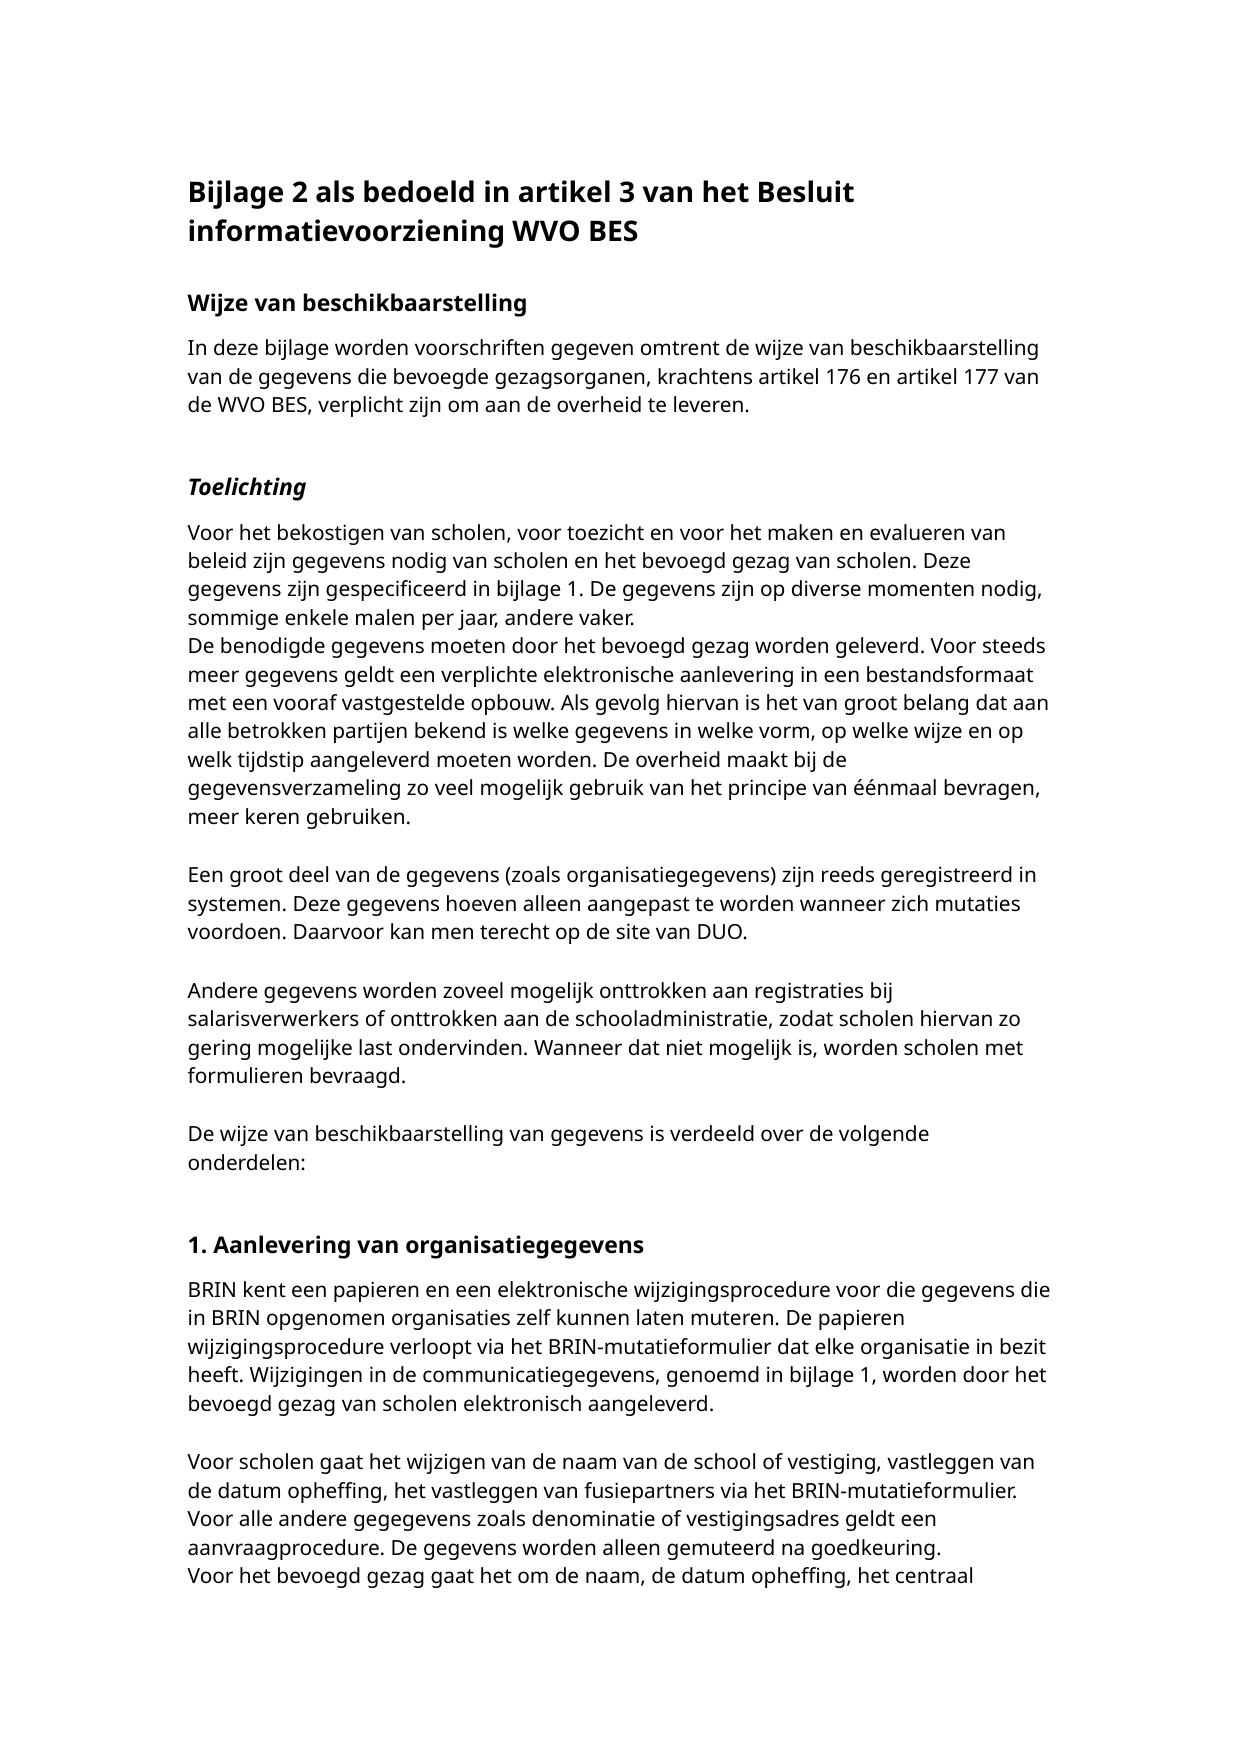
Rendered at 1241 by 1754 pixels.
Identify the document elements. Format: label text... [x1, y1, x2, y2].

subtitle Toelichting [187, 471, 1053, 503]
text Andere gegevens worden zoveel mogelijk onttrokken aan registraties bij salarisverwerkers of onttrokken aan de schooladministratie, zodat scholen hiervan zo gering mogelijke last ondervinden. Wanneer dat niet mogelijk is, worden scholen met formulieren bevraagd. [187, 976, 1053, 1089]
text BRIN kent een papieren en een elektronische wijzigingsprocedure voor die gegevens die in BRIN opgenomen organisaties zelf kunnen laten muteren. De papieren wijzigingsprocedure verloopt via het BRIN-mutatieformulier dat elke organisatie in bezit heeft. Wijzigingen in de communicatiegegevens, genoemd in bijlage 1, worden door het bevoegd gezag van scholen elektronisch aangeleverd. [187, 1275, 1053, 1417]
text Voor scholen gaat het wijzigen van de naam van de school of vestiging, vastleggen van de datum opheffing, het vastleggen van fusiepartners via het BRIN-mutatieformulier. Voor alle andere gegegevens zoals denominatie of vestigingsadres geldt een aanvraagprocedure. De gegevens worden alleen gemuteerd na goedkeuring. [187, 1447, 1053, 1561]
text Voor het bevoegd gezag gaat het om de naam, de datum opheffing, het centraal [187, 1561, 1053, 1589]
subtitle Bijlage 2 als bedoeld in artikel 3 van het Besluit informatievoorziening WVO BES [187, 172, 1053, 250]
text De benodigde gegevens moeten door het bevoegd gezag worden geleverd. Voor steeds meer gegevens geldt een verplichte elektronische aanlevering in een bestandsformaat met een vooraf vastgestelde opbouw. Als gevolg hiervan is het van groot belang dat aan alle betrokken partijen bekend is welke gegevens in welke vorm, op welke wijze en op welk tijdstip aangeleverd moeten worden. De overheid maakt bij de gegevensverzameling zo veel mogelijk gebruik van het principe van éénmaal bevragen, meer keren gebruiken. [187, 631, 1053, 830]
text Een groot deel van de gegevens (zoals organisatiegegevens) zijn reeds geregistreerd in systemen. Deze gegevens hoeven alleen aangepast te worden wanneer zich mutaties voordoen. Daarvoor kan men terecht op de site van DUO. [187, 860, 1053, 946]
subtitle Wijze van beschikbaarstelling [187, 287, 1053, 318]
text De wijze van beschikbaarstelling van gegevens is verdeeld over de volgende onderdelen: [187, 1119, 1053, 1176]
text In deze bijlage worden voorschriften gegeven omtrent de wijze van beschikbaarstelling van de gegevens die bevoegde gezagsorganen, krachtens artikel 176 en artikel 177 van de WVO BES, verplicht zijn om aan de overheid te leveren. [187, 333, 1053, 419]
subtitle 1. Aanlevering van organisatiegegevens [187, 1229, 1053, 1260]
text Voor het bekostigen van scholen, voor toezicht en voor het maken en evalueren van beleid zijn gegevens nodig van scholen en het bevoegd gezag van scholen. Deze gegevens zijn gespecificeerd in bijlage 1. De gegevens zijn op diverse momenten nodig, sommige enkele malen per jaar, andere vaker. [187, 518, 1053, 631]
